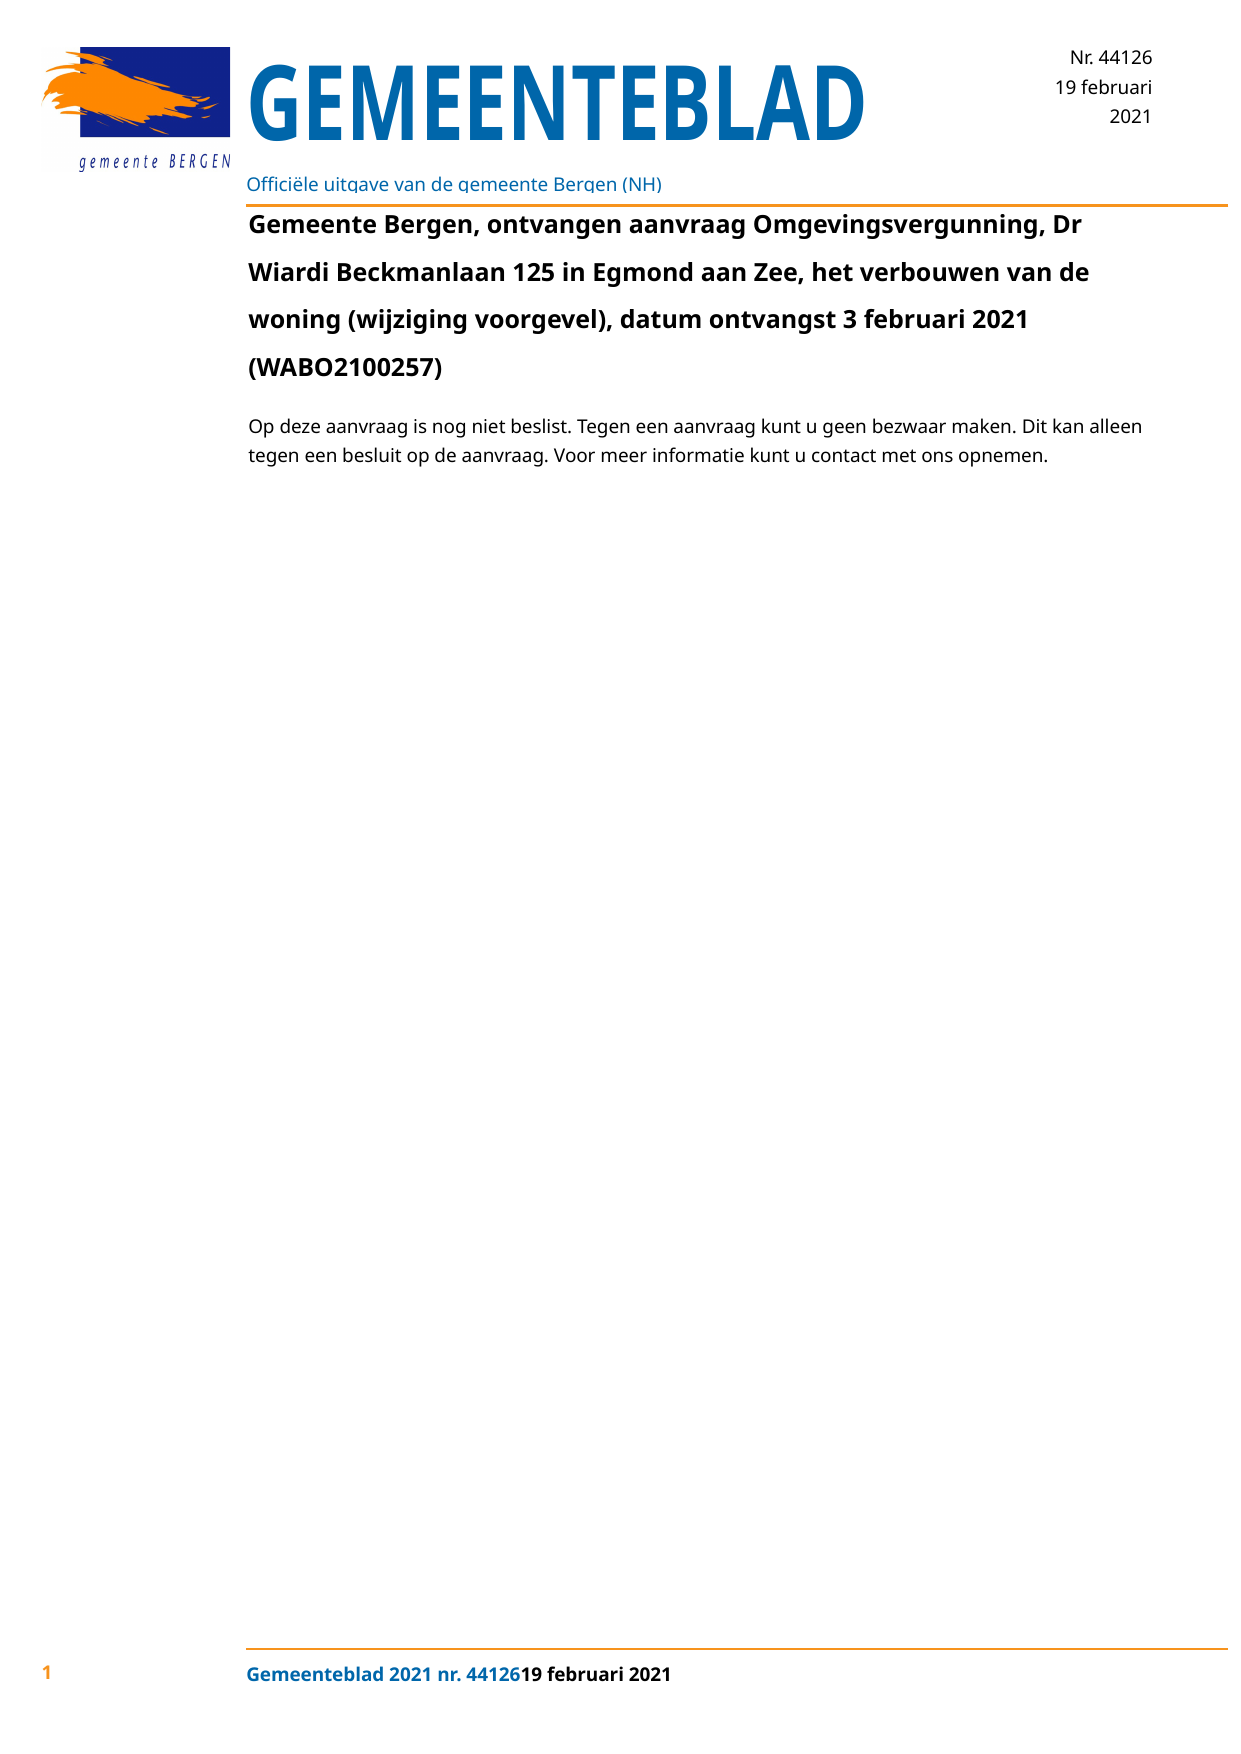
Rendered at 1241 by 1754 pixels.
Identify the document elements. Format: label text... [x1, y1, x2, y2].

text Gemeente Bergen, ontvangen aanvraag Omgevingsvergunning, Dr Wiardi Beckmanlaan 125 in Egmond aan Zee, het verbouwen van de woning (wijziging voorgevel), datum ontvangst 3 februari 2021 (WABO2100257) [248, 207, 1152, 384]
picture [41, 47, 231, 172]
text Op deze aanvraag is nog niet beslist. Tegen een aanvraag kunt u geen bezwaar maken. Dit kan alleen tegen een besluit op de aanvraag. Voor meer informatie kunt u contact met ons opnemen. [248, 413, 1152, 468]
